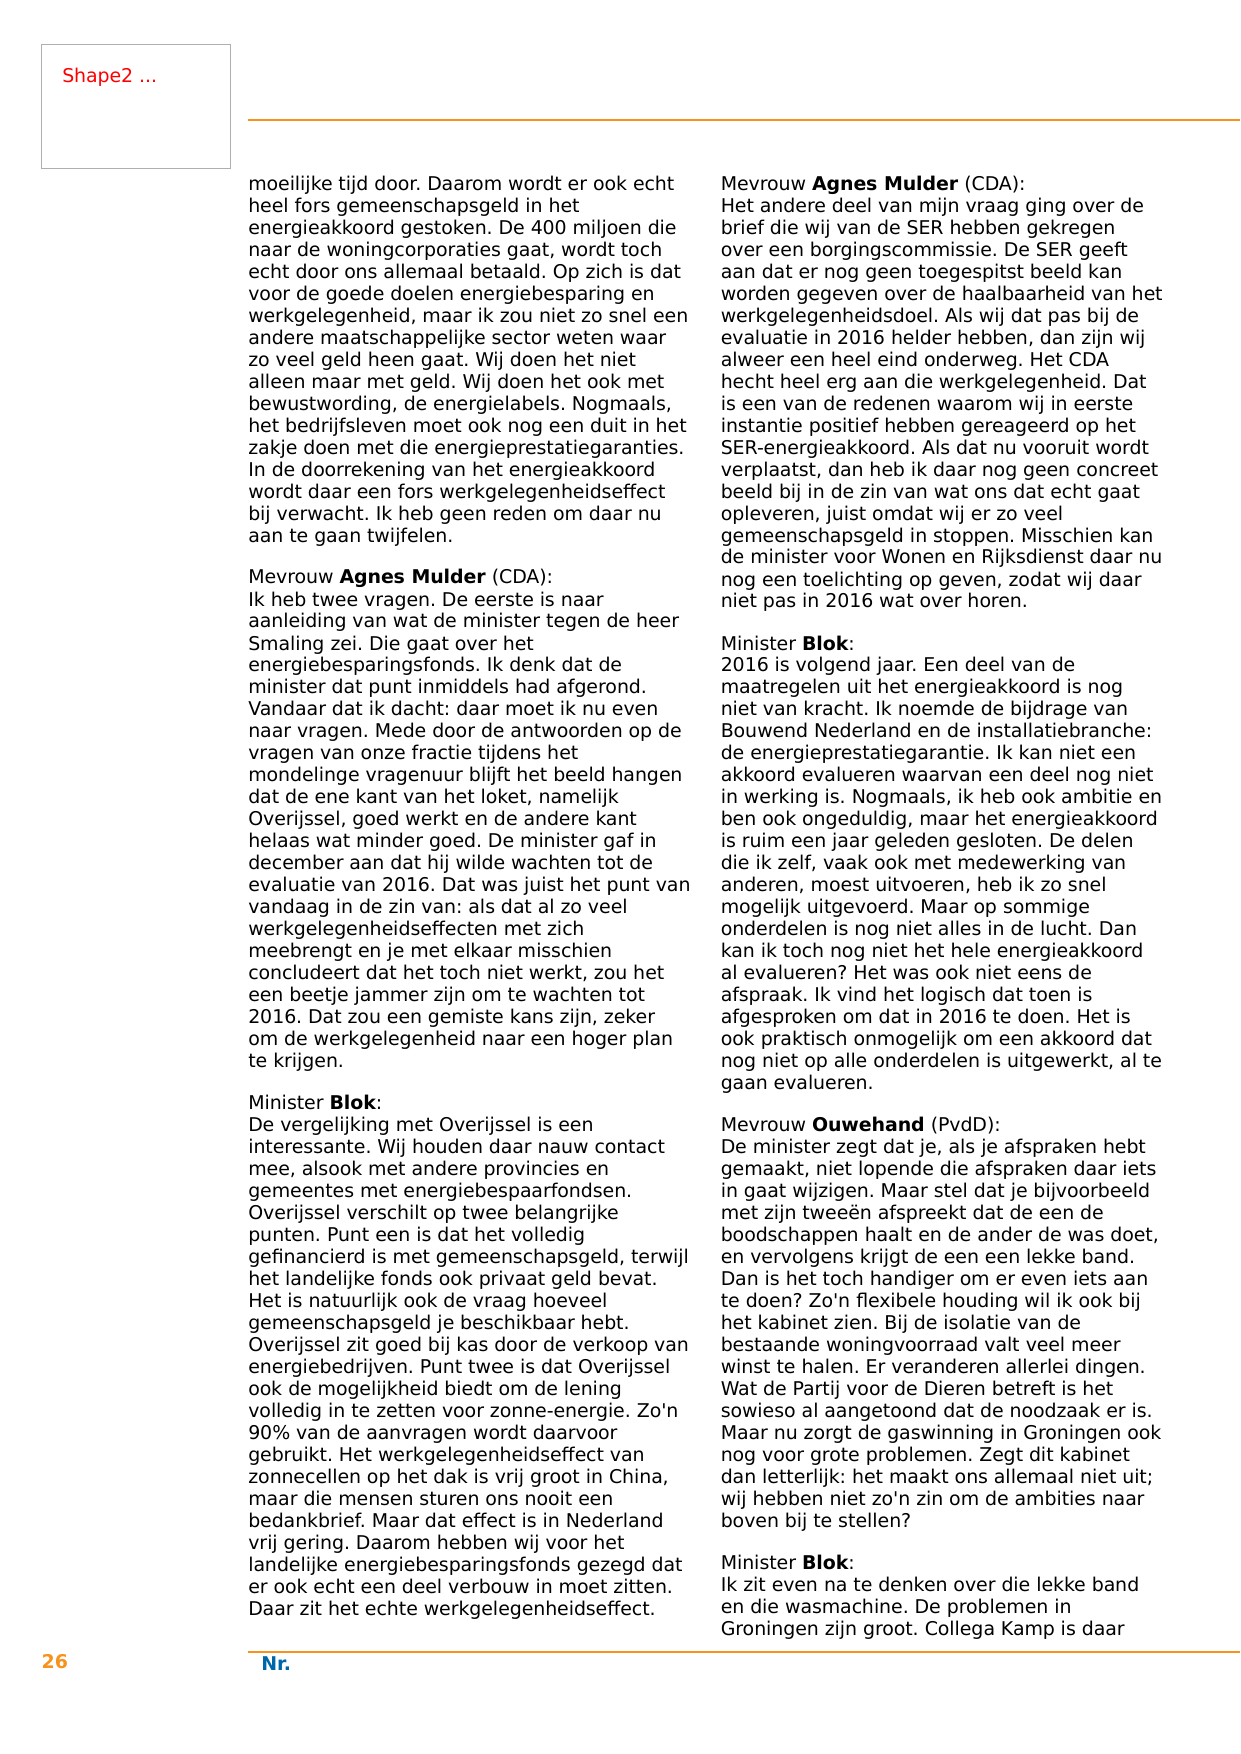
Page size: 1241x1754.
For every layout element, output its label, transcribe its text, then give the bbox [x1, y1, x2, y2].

text Het andere deel van mijn vraag ging over de brief die wij van de SER hebben gekregen over een borgingscommissie. De SER geeft aan dat er nog geen toegespitst beeld kan worden gegeven over de haalbaarheid van het werkgelegenheidsdoel. Als wij dat pas bij de evaluatie in 2016 helder hebben, dan zijn wij alweer een heel eind onderweg. Het CDA hecht heel erg aan die werkgelegenheid. Dat is een van de redenen waarom wij in eerste instantie positief hebben gereageerd op het SER-energieakkoord. Als dat nu vooruit wordt verplaatst, dan heb ik daar nog geen concreet beeld bij in de zin van wat ons dat echt gaat opleveren, juist omdat wij er zo veel gemeenschapsgeld in stoppen. Misschien kan de minister voor Wonen en Rijksdienst daar nu nog een toelichting op geven, zodat wij daar niet pas in 2016 wat over horen. [721, 195, 1163, 612]
text Mevrouw Agnes Mulder (CDA): [248, 566, 691, 588]
text Minister Blok: [721, 1552, 1163, 1573]
text Ik zit even na te denken over die lekke band en die wasmachine. De problemen in Groningen zijn groot. Collega Kamp is daar [721, 1573, 1163, 1639]
text Minister Blok: [721, 632, 1163, 654]
text Mevrouw Ouwehand (PvdD): [721, 1114, 1163, 1136]
text Ik heb twee vragen. De eerste is naar aanleiding van wat de minister tegen de heer Smaling zei. Die gaat over het energiebesparingsfonds. Ik denk dat de minister dat punt inmiddels had afgerond. Vandaar dat ik dacht: daar moet ik nu even naar vragen. Mede door de antwoorden op de vragen van onze fractie tijdens het mondelinge vragenuur blijft het beeld hangen dat de ene kant van het loket, namelijk Overijssel, goed werkt en de andere kant helaas wat minder goed. De minister gaf in december aan dat hij wilde wachten tot de evaluatie van 2016. Dat was juist het punt van vandaag in de zin van: als dat al zo veel werkgelegenheidseffecten met zich meebrengt en je met elkaar misschien concludeert dat het toch niet werkt, zou het een beetje jammer zijn om te wachten tot 2016. Dat zou een gemiste kans zijn, zeker om de werkgelegenheid naar een hoger plan te krijgen. [248, 588, 691, 1072]
text De vergelijking met Overijssel is een interessante. Wij houden daar nauw contact mee, alsook met andere provincies en gemeentes met energiebespaarfondsen. Overijssel verschilt op twee belangrijke punten. Punt een is dat het volledig gefinancierd is met gemeenschapsgeld, terwijl het landelijke fonds ook privaat geld bevat. Het is natuurlijk ook de vraag hoeveel gemeenschapsgeld je beschikbaar hebt. Overijssel zit goed bij kas door de verkoop van energiebedrijven. Punt twee is dat Overijssel ook de mogelijkheid biedt om de lening volledig in te zetten voor zonne-energie. Zo'n 90% van de aanvragen wordt daarvoor gebruikt. Het werkgelegenheidseffect van zonnecellen op het dak is vrij groot in China, maar die mensen sturen ons nooit een bedankbrief. Maar dat effect is in Nederland vrij gering. Daarom hebben wij voor het landelijke energiebesparingsfonds gezegd dat er ook echt een deel verbouw in moet zitten. Daar zit het echte werkgelegenheidseffect. [248, 1114, 691, 1619]
text Mevrouw Agnes Mulder (CDA): [721, 173, 1163, 195]
text moeilijke tijd door. Daarom wordt er ook echt heel fors gemeenschapsgeld in het energieakkoord gestoken. De 400 miljoen die naar de woningcorporaties gaat, wordt toch echt door ons allemaal betaald. Op zich is dat voor de goede doelen energiebesparing en werkgelegenheid, maar ik zou niet zo snel een andere maatschappelijke sector weten waar zo veel geld heen gaat. Wij doen het niet alleen maar met geld. Wij doen het ook met bewustwording, de energielabels. Nogmaals, het bedrijfsleven moet ook nog een duit in het zakje doen met die energieprestatiegaranties. In de doorrekening van het energieakkoord wordt daar een fors werkgelegenheidseffect bij verwacht. Ik heb geen reden om daar nu aan te gaan twijfelen. [248, 173, 691, 546]
text Minister Blok: [248, 1092, 691, 1114]
text De minister zegt dat je, als je afspraken hebt gemaakt, niet lopende die afspraken daar iets in gaat wijzigen. Maar stel dat je bijvoorbeeld met zijn tweeën afspreekt dat de een de boodschappen haalt en de ander de was doet, en vervolgens krijgt de een een lekke band. Dan is het toch handiger om er even iets aan te doen? Zo'n flexibele houding wil ik ook bij het kabinet zien. Bij de isolatie van de bestaande woningvoorraad valt veel meer winst te halen. Er veranderen allerlei dingen. Wat de Partij voor de Dieren betreft is het sowieso al aangetoond dat de noodzaak er is. Maar nu zorgt de gaswinning in Groningen ook nog voor grote problemen. Zegt dit kabinet dan letterlijk: het maakt ons allemaal niet uit; wij hebben niet zo'n zin om de ambities naar boven bij te stellen? [721, 1136, 1163, 1532]
text 2016 is volgend jaar. Een deel van de maatregelen uit het energieakkoord is nog niet van kracht. Ik noemde de bijdrage van Bouwend Nederland en de installatiebranche: de energieprestatiegarantie. Ik kan niet een akkoord evalueren waarvan een deel nog niet in werking is. Nogmaals, ik heb ook ambitie en ben ook ongeduldig, maar het energieakkoord is ruim een jaar geleden gesloten. De delen die ik zelf, vaak ook met medewerking van anderen, moest uitvoeren, heb ik zo snel mogelijk uitgevoerd. Maar op sommige onderdelen is nog niet alles in de lucht. Dan kan ik toch nog niet het hele energieakkoord al evalueren? Het was ook niet eens de afspraak. Ik vind het logisch dat toen is afgesproken om dat in 2016 te doen. Het is ook praktisch onmogelijk om een akkoord dat nog niet op alle onderdelen is uitgewerkt, al te gaan evalueren. [721, 654, 1163, 1094]
